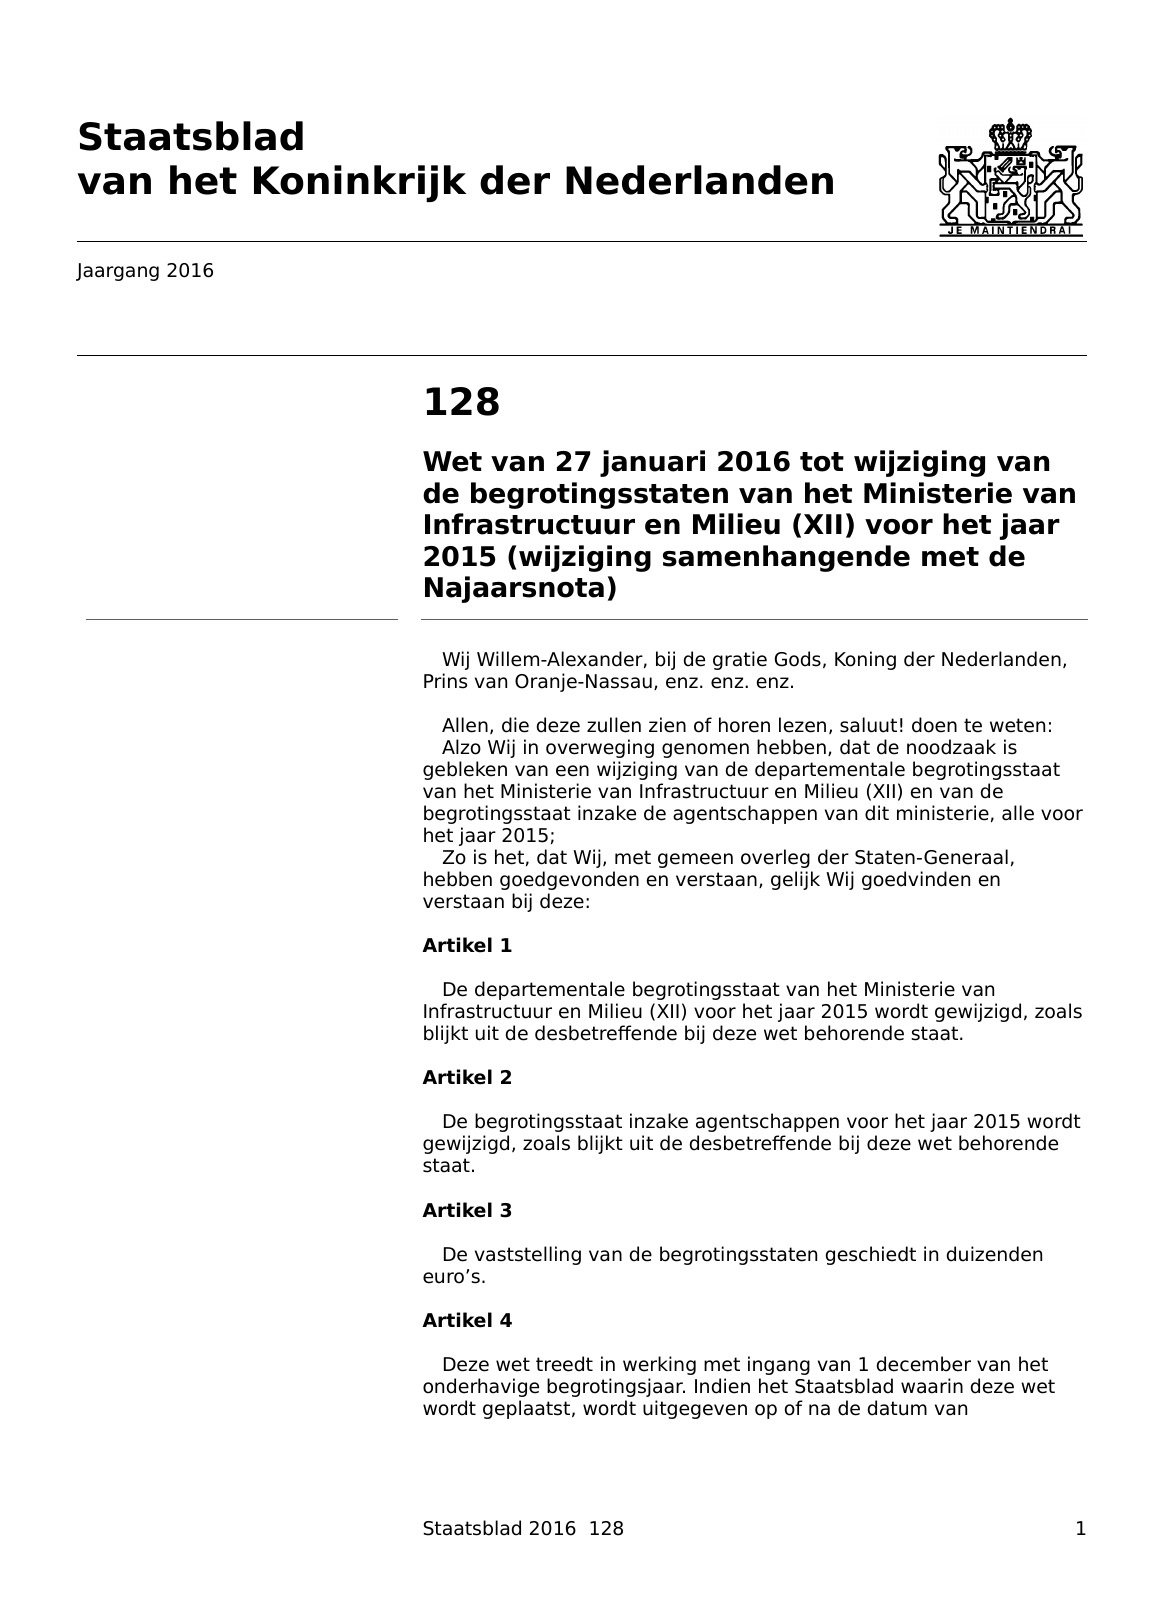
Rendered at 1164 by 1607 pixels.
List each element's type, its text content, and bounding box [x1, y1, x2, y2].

subtitle 128 [422, 381, 1087, 424]
table_header Staatsblad van het Koninkrijk der Nederlanden [77, 100, 886, 241]
subtitle Artikel 4 [422, 1310, 1087, 1332]
text De begrotingsstaat inzake agentschappen voor het jaar 2015 wordt gewijzigd, zoals blijkt uit de desbetreffende bij deze wet behorende staat. [422, 1111, 1087, 1177]
text De vaststelling van de begrotingsstaten geschiedt in duizenden euro’s. [422, 1244, 1087, 1288]
text Alzo Wij in overweging genomen hebben, dat de noodzaak is gebleken van een wijziging van de departementale begrotingsstaat van het Ministerie van Infrastructuur en Milieu (XII) en van de begrotingsstaat inzake de agentschappen van dit ministerie, alle voor het jaar 2015; [422, 737, 1087, 847]
text Wij Willem-Alexander, bij de gratie Gods, Koning der Nederlanden, Prins van Oranje-Nassau, enz. enz. enz. [422, 649, 1087, 693]
subtitle Artikel 1 [422, 935, 1087, 957]
text Deze wet treedt in werking met ingang van 1 december van het onderhavige begrotingsjaar. Indien het Staatsblad waarin deze wet wordt geplaatst, wordt uitgegeven op of na de datum van [422, 1354, 1087, 1420]
subtitle Artikel 3 [422, 1199, 1087, 1221]
text Allen, die deze zullen zien of horen lezen, saluut! doen te weten: [422, 715, 1087, 737]
table_cell Jaargang 2016 [77, 242, 1087, 355]
text Wet van 27 januari 2016 tot wijziging van de begrotingsstaten van het Ministerie van Infrastructuur en Milieu (XII) voor het jaar 2015 (wijziging samenhangende met de Najaarsnota) [422, 447, 1087, 604]
text De departementale begrotingsstaat van het Ministerie van Infrastructuur en Milieu (XII) voor het jaar 2015 wordt gewijzigd, zoals blijkt uit de desbetreffende bij deze wet behorende staat. [422, 979, 1087, 1045]
table_header [886, 100, 1087, 241]
subtitle Artikel 2 [422, 1067, 1087, 1089]
picture [936, 115, 1087, 240]
text Zo is het, dat Wij, met gemeen overleg der Staten-Generaal, hebben goedgevonden en verstaan, gelijk Wij goedvinden en verstaan bij deze: [422, 847, 1087, 913]
